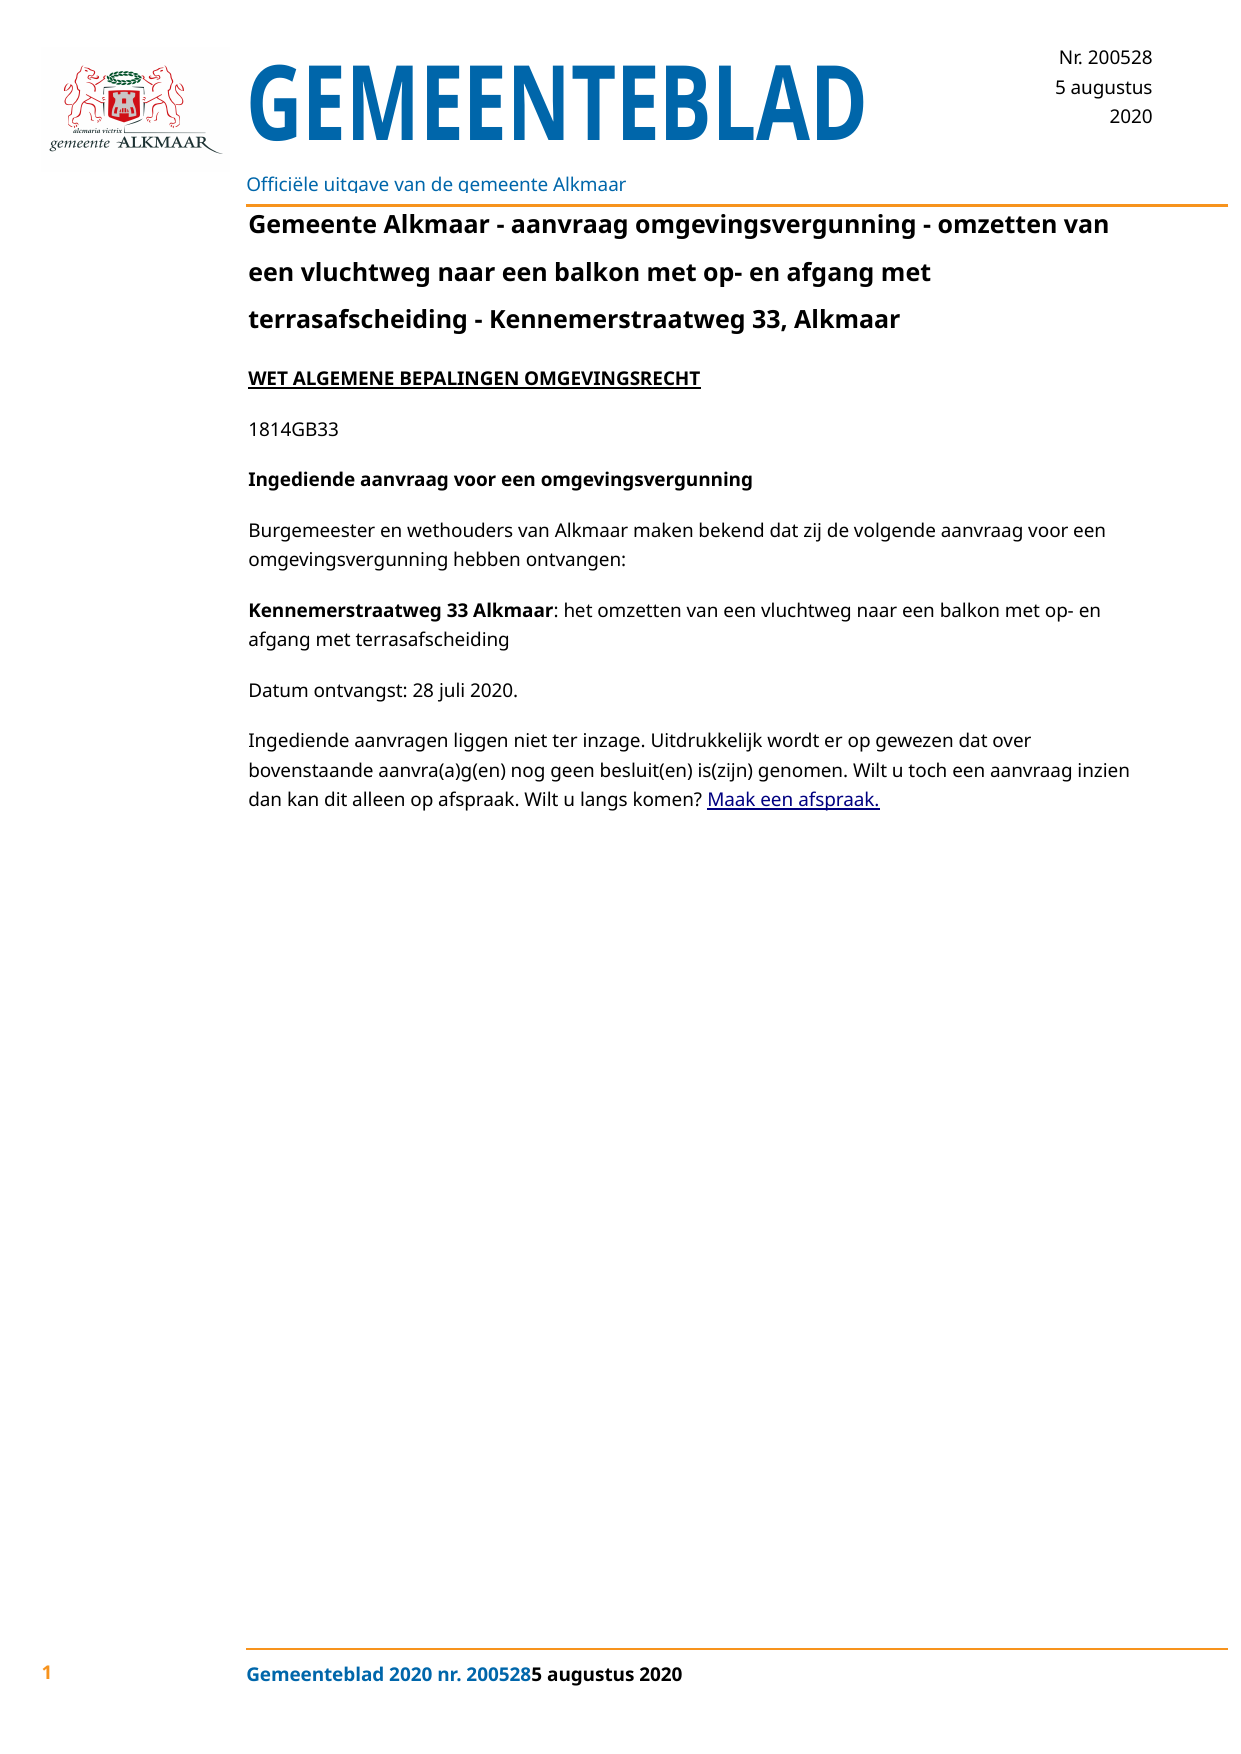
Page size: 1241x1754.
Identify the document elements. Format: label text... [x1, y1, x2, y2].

picture [41, 47, 231, 172]
text Datum ontvangst: 28 juli 2020. [248, 677, 1152, 702]
text Ingediende aanvraag voor een omgevingsvergunning [248, 466, 1152, 492]
text 1814GB33 [248, 416, 1152, 442]
text WET ALGEMENE BEPALINGEN OMGEVINGSRECHT [248, 366, 1152, 391]
text Ingediende aanvragen liggen niet ter inzage. Uitdrukkelijk wordt er op gewezen dat over bovenstaande aanvra(a)g(en) nog geen besluit(en) is(zijn) genomen. Wilt u toch een aanvraag inzien dan kan dit alleen op afspraak. Wilt u langs komen? Maak een afspraak. [248, 727, 1152, 812]
text Burgemeester en wethouders van Alkmaar maken bekend dat zij de volgende aanvraag voor een omgevingsvergunning hebben ontvangen: [248, 517, 1152, 572]
text Kennemerstraatweg 33 Alkmaar: het omzetten van een vluchtweg naar een balkon met op- en afgang met terrasafscheiding [248, 597, 1152, 652]
text Gemeente Alkmaar - aanvraag omgevingsvergunning - omzetten van een vluchtweg naar een balkon met op- en afgang met terrasafscheiding - Kennemerstraatweg 33, Alkmaar [248, 207, 1152, 336]
